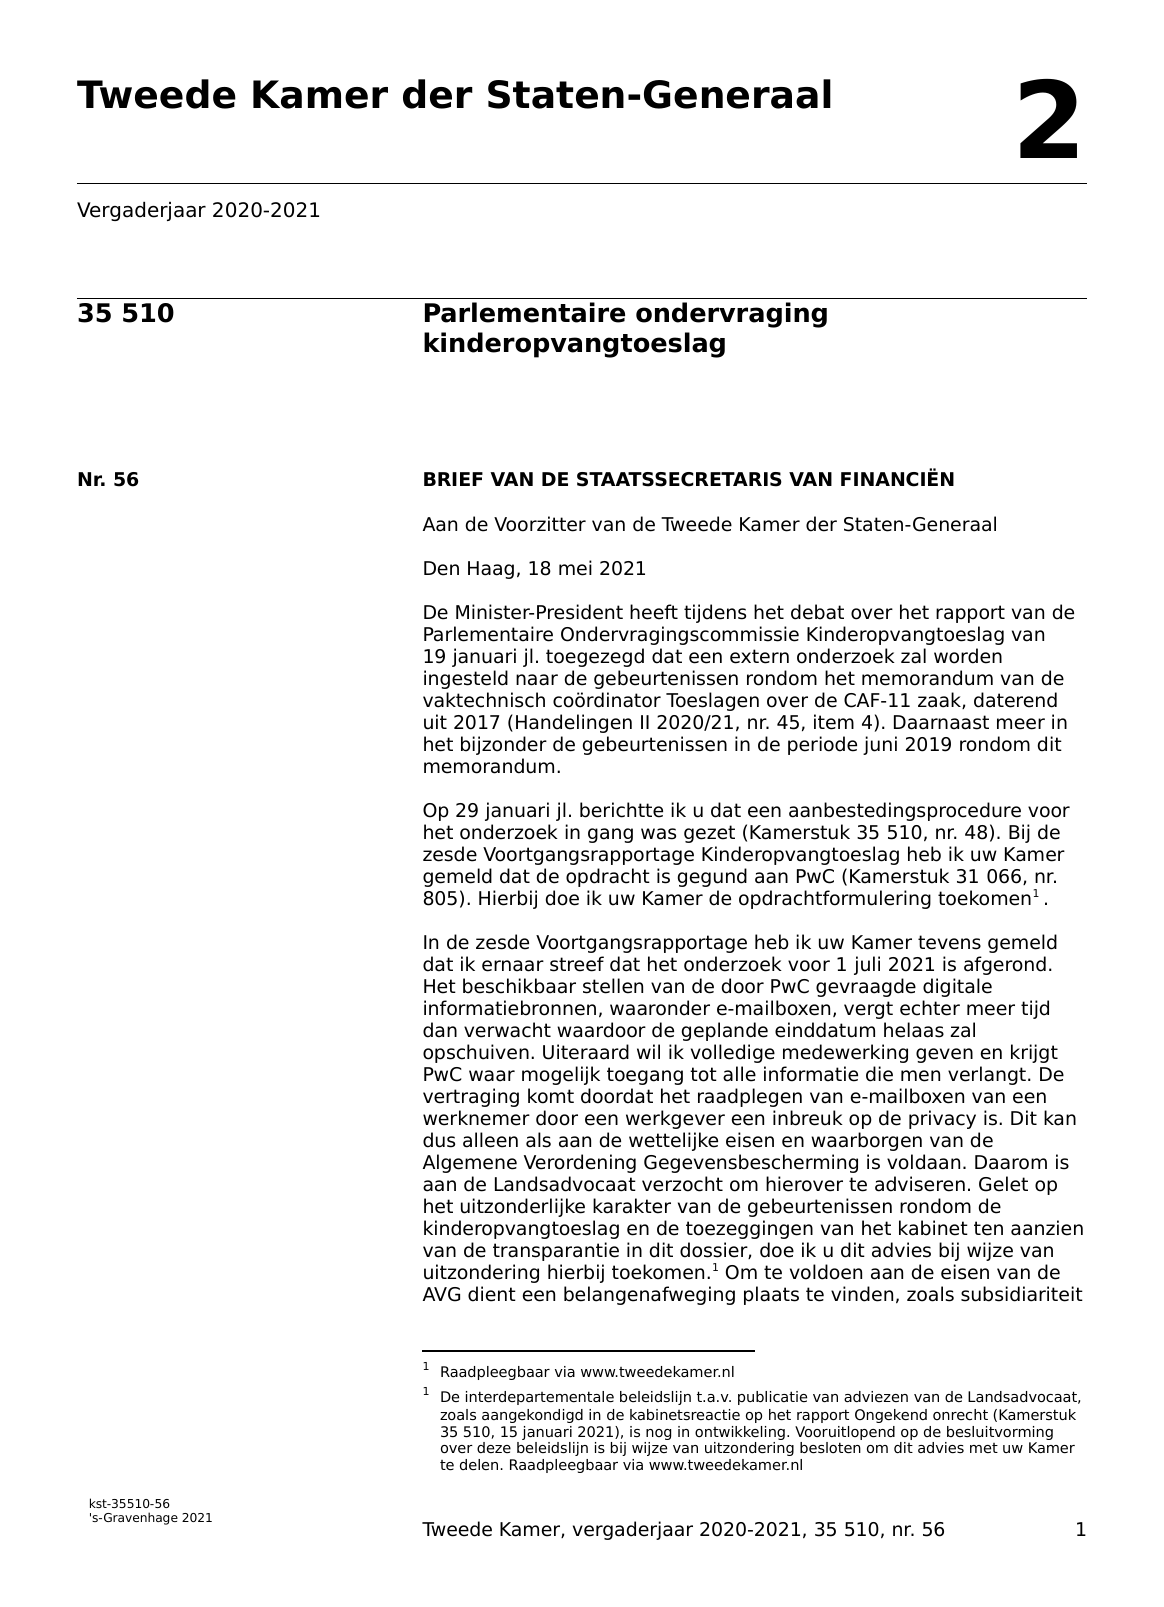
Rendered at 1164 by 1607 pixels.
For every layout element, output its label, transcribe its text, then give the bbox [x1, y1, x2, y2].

text 's-Gravenhage 2021 [88, 1511, 323, 1525]
text De Minister-President heeft tijdens het debat over het rapport van de Parlementaire Ondervragingscommissie Kinderopvangtoeslag van 19 januari jl. toegezegd dat een extern onderzoek zal worden ingesteld naar de gebeurtenissen rondom het memorandum van de vaktechnisch coördinator Toeslagen over de CAF-11 zaak, daterend uit 2017 (Handelingen II 2020/21, nr. 45, item 4). Daarnaast meer in het bijzonder de gebeurtenissen in de periode juni 2019 rondom dit memorandum. [422, 602, 1087, 778]
text In de zesde Voortgangsrapportage heb ik uw Kamer tevens gemeld dat ik ernaar streef dat het onderzoek voor 1 juli 2021 is afgerond. Het beschikbaar stellen van de door PwC gevraagde digitale informatiebronnen, waaronder e-mailboxen, vergt echter meer tijd dan verwacht waardoor de geplande einddatum helaas zal opschuiven. Uiteraard wil ik volledige medewerking geven en krijgt PwC waar mogelijk toegang tot alle informatie die men verlangt. De vertraging komt doordat het raadplegen van e-mailboxen van een werknemer door een werkgever een inbreuk op de privacy is. Dit kan dus alleen als aan de wettelijke eisen en waarborgen van de Algemene Verordening Gegevensbescherming is voldaan. Daarom is aan de Landsadvocaat verzocht om hierover te adviseren. Gelet op het uitzonderlijke karakter van de gebeurtenissen rondom de kinderopvangtoeslag en de toezeggingen van het kabinet ten aanzien van de transparantie in dit dossier, doe ik u dit advies bij wijze van uitzondering hierbij toekomen. Om te voldoen aan de eisen van de AVG dient een belangenafweging plaats te vinden, zoals subsidiariteit [422, 932, 1087, 1306]
text Den Haag, 18 mei 2021 [422, 558, 1087, 580]
text Op 29 januari jl. berichtte ik u dat een aanbestedingsprocedure voor het onderzoek in gang was gezet (Kamerstuk 35 510, nr. 48). Bij de zesde Voortgangsrapportage Kinderopvangtoeslag heb ik uw Kamer gemeld dat de opdracht is gegund aan PwC (Kamerstuk 31 066, nr. 805). Hierbij doe ik uw Kamer de opdrachtformulering toekomen. [422, 800, 1087, 910]
text De interdepartementale beleidslijn t.a.v. publicatie van adviezen van de Landsadvocaat, zoals aangekondigd in de kabinetsreactie op het rapport Ongekend onrecht (Kamerstuk 35 510, 15 januari 2021), is nog in ontwikkeling. Vooruitlopend op de besluitvorming over deze beleidslijn is bij wijze van uitzondering besloten om dit advies met uw Kamer te delen. Raadpleegbaar via www.tweedekamer.nl [422, 1385, 1087, 1474]
text Aan de Voorzitter van de Tweede Kamer der Staten-Generaal [422, 513, 1087, 536]
table_header 2 [886, 59, 1087, 183]
text kst-35510-56 [88, 1497, 323, 1511]
subtitle Nr. 56 BRIEF VAN DE STAATSSECRETARIS VAN FINANCIËN [77, 469, 1087, 491]
table_header Tweede Kamer der Staten-Generaal [77, 59, 886, 183]
text Raadpleegbaar via www.tweedekamer.nl [422, 1360, 1087, 1382]
subtitle 35 510 Parlementaire ondervraging kinderopvangtoeslag [77, 299, 1087, 358]
table_cell Vergaderjaar 2020-2021 [77, 184, 1087, 298]
